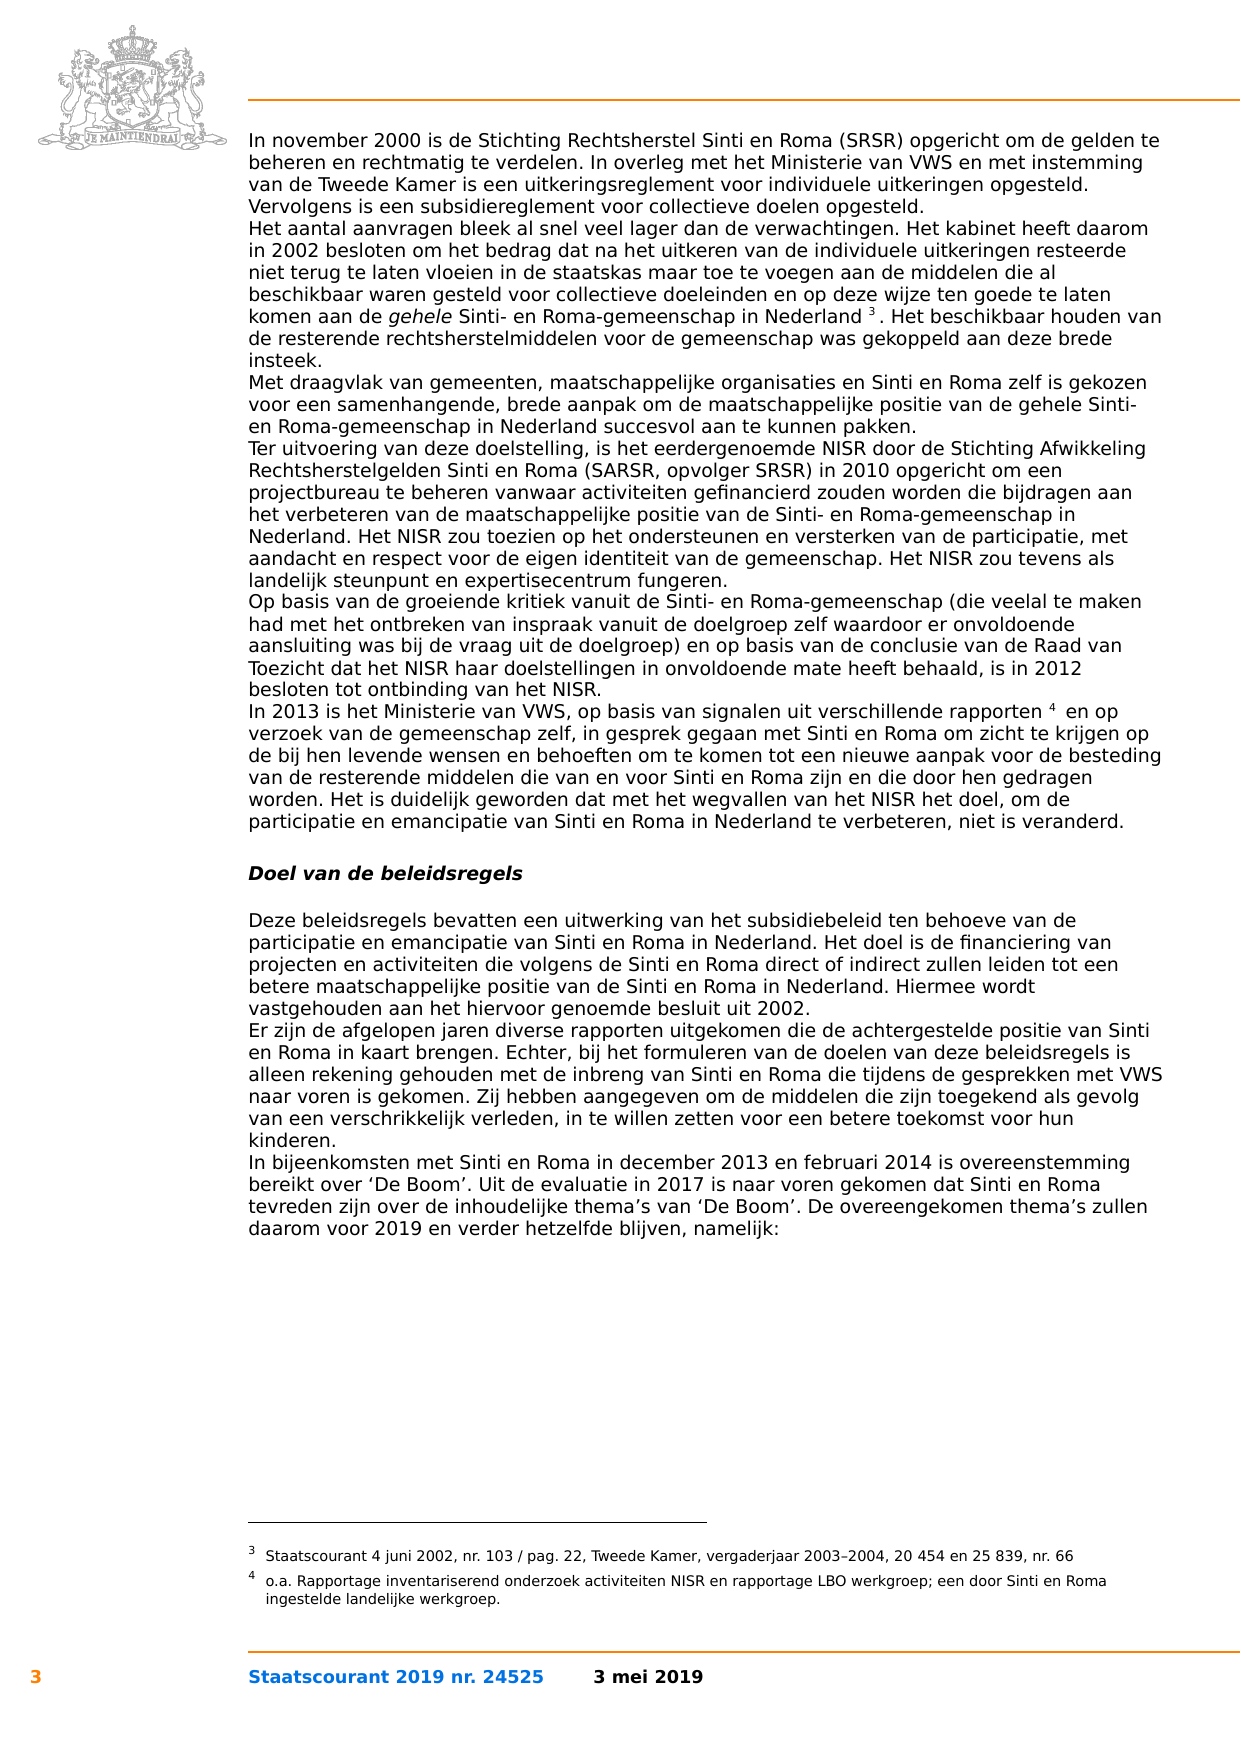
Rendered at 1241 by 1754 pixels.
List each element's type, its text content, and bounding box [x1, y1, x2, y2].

text Deze beleidsregels bevatten een uitwerking van het subsidiebeleid ten behoeve van de participatie en emancipatie van Sinti en Roma in Nederland. Het doel is de financiering van projecten en activiteiten die volgens de Sinti en Roma direct of indirect zullen leiden tot een betere maatschappelijke positie van de Sinti en Roma in Nederland. Hiermee wordt vastgehouden aan het hiervoor genoemde besluit uit 2002. [248, 910, 1163, 1020]
text Het aantal aanvragen bleek al snel veel lager dan de verwachtingen. Het kabinet heeft daarom in 2002 besloten om het bedrag dat na het uitkeren van de individuele uitkeringen resteerde niet terug te laten vloeien in de staatskas maar toe te voegen aan de middelen die al beschikbaar waren gesteld voor collectieve doeleinden en op deze wijze ten goede te laten komen aan de gehele Sinti- en Roma-gemeenschap in Nederland . Het beschikbaar houden van de resterende rechtsherstelmiddelen voor de gemeenschap was gekoppeld aan deze brede insteek. [248, 218, 1163, 372]
text In bijeenkomsten met Sinti en Roma in december 2013 en februari 2014 is overeenstemming bereikt over ‘De Boom’. Uit de evaluatie in 2017 is naar voren gekomen dat Sinti en Roma tevreden zijn over de inhoudelijke thema’s van ‘De Boom’. De overeengekomen thema’s zullen daarom voor 2019 en verder hetzelfde blijven, namelijk: [248, 1152, 1163, 1240]
text Er zijn de afgelopen jaren diverse rapporten uitgekomen die de achtergestelde positie van Sinti en Roma in kaart brengen. Echter, bij het formuleren van de doelen van deze beleidsregels is alleen rekening gehouden met de inbreng van Sinti en Roma die tijdens de gesprekken met VWS naar voren is gekomen. Zij hebben aangegeven om de middelen die zijn toegekend als gevolg van een verschrikkelijk verleden, in te willen zetten voor een betere toekomst voor hun kinderen. [248, 1020, 1163, 1152]
text Ter uitvoering van deze doelstelling, is het eerdergenoemde NISR door de Stichting Afwikkeling Rechtsherstelgelden Sinti en Roma (SARSR, opvolger SRSR) in 2010 opgericht om een projectbureau te beheren vanwaar activiteiten gefinancierd zouden worden die bijdragen aan het verbeteren van de maatschappelijke positie van de Sinti- en Roma-gemeenschap in Nederland. Het NISR zou toezien op het ondersteunen en versterken van de participatie, met aandacht en respect voor de eigen identiteit van de gemeenschap. Het NISR zou tevens als landelijk steunpunt en expertisecentrum fungeren. [248, 438, 1163, 591]
text Staatscourant 4 juni 2002, nr. 103 / pag. 22, Tweede Kamer, vergaderjaar 2003–2004, 20 454 en 25 839, nr. 66 [248, 1544, 1163, 1566]
text Met draagvlak van gemeenten, maatschappelijke organisaties en Sinti en Roma zelf is gekozen voor een samenhangende, brede aanpak om de maatschappelijke positie van de gehele Sinti- en Roma-gemeenschap in Nederland succesvol aan te kunnen pakken. [248, 372, 1163, 438]
picture [38, 25, 227, 150]
text o.a. Rapportage inventariserend onderzoek activiteiten NISR en rapportage LBO werkgroep; een door Sinti en Roma ingestelde landelijke werkgroep. [248, 1569, 1163, 1608]
text In november 2000 is de Stichting Rechtsherstel Sinti en Roma (SRSR) opgericht om de gelden te beheren en rechtmatig te verdelen. In overleg met het Ministerie van VWS en met instemming van de Tweede Kamer is een uitkeringsreglement voor individuele uitkeringen opgesteld. Vervolgens is een subsidiereglement voor collectieve doelen opgesteld. [248, 130, 1163, 218]
subtitle Doel van de beleidsregels [248, 863, 1163, 885]
text Op basis van de groeiende kritiek vanuit de Sinti- en Roma-gemeenschap (die veelal te maken had met het ontbreken van inspraak vanuit de doelgroep zelf waardoor er onvoldoende aansluiting was bij de vraag uit de doelgroep) en op basis van de conclusie van de Raad van Toezicht dat het NISR haar doelstellingen in onvoldoende mate heeft behaald, is in 2012 besloten tot ontbinding van het NISR. [248, 591, 1163, 701]
text In 2013 is het Ministerie van VWS, op basis van signalen uit verschillende rapporten en op verzoek van de gemeenschap zelf, in gesprek gegaan met Sinti en Roma om zicht te krijgen op de bij hen levende wensen en behoeften om te komen tot een nieuwe aanpak voor de besteding van de resterende middelen die van en voor Sinti en Roma zijn en die door hen gedragen worden. Het is duidelijk geworden dat met het wegvallen van het NISR het doel, om de participatie en emancipatie van Sinti en Roma in Nederland te verbeteren, niet is veranderd. [248, 701, 1163, 833]
